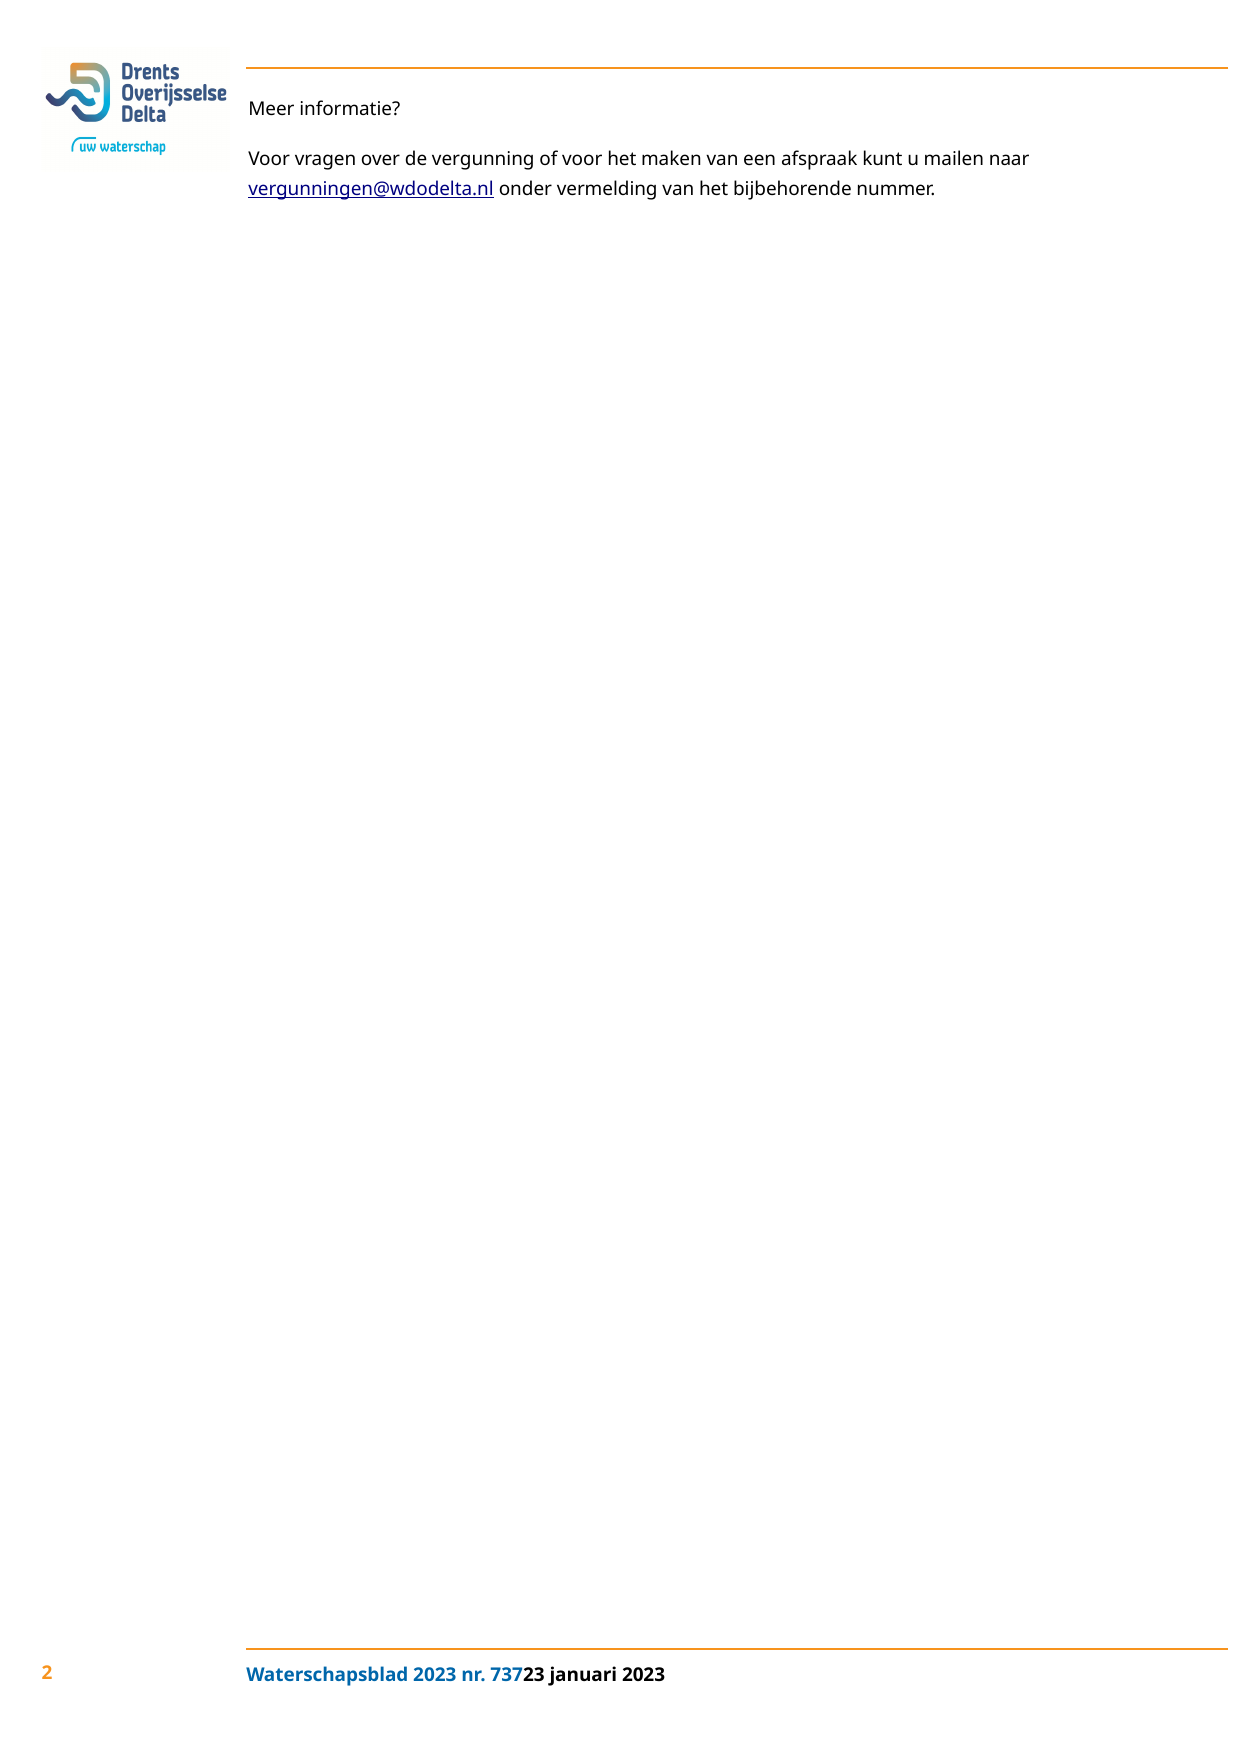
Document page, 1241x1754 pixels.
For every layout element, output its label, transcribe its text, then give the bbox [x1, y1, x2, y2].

picture [41, 47, 231, 172]
text Meer informatie? [248, 95, 1152, 121]
text Voor vragen over de vergunning of voor het maken van een afspraak kunt u mailen naar vergunningen@wdodelta.nl onder vermelding van het bijbehorende nummer. [248, 145, 1152, 201]
